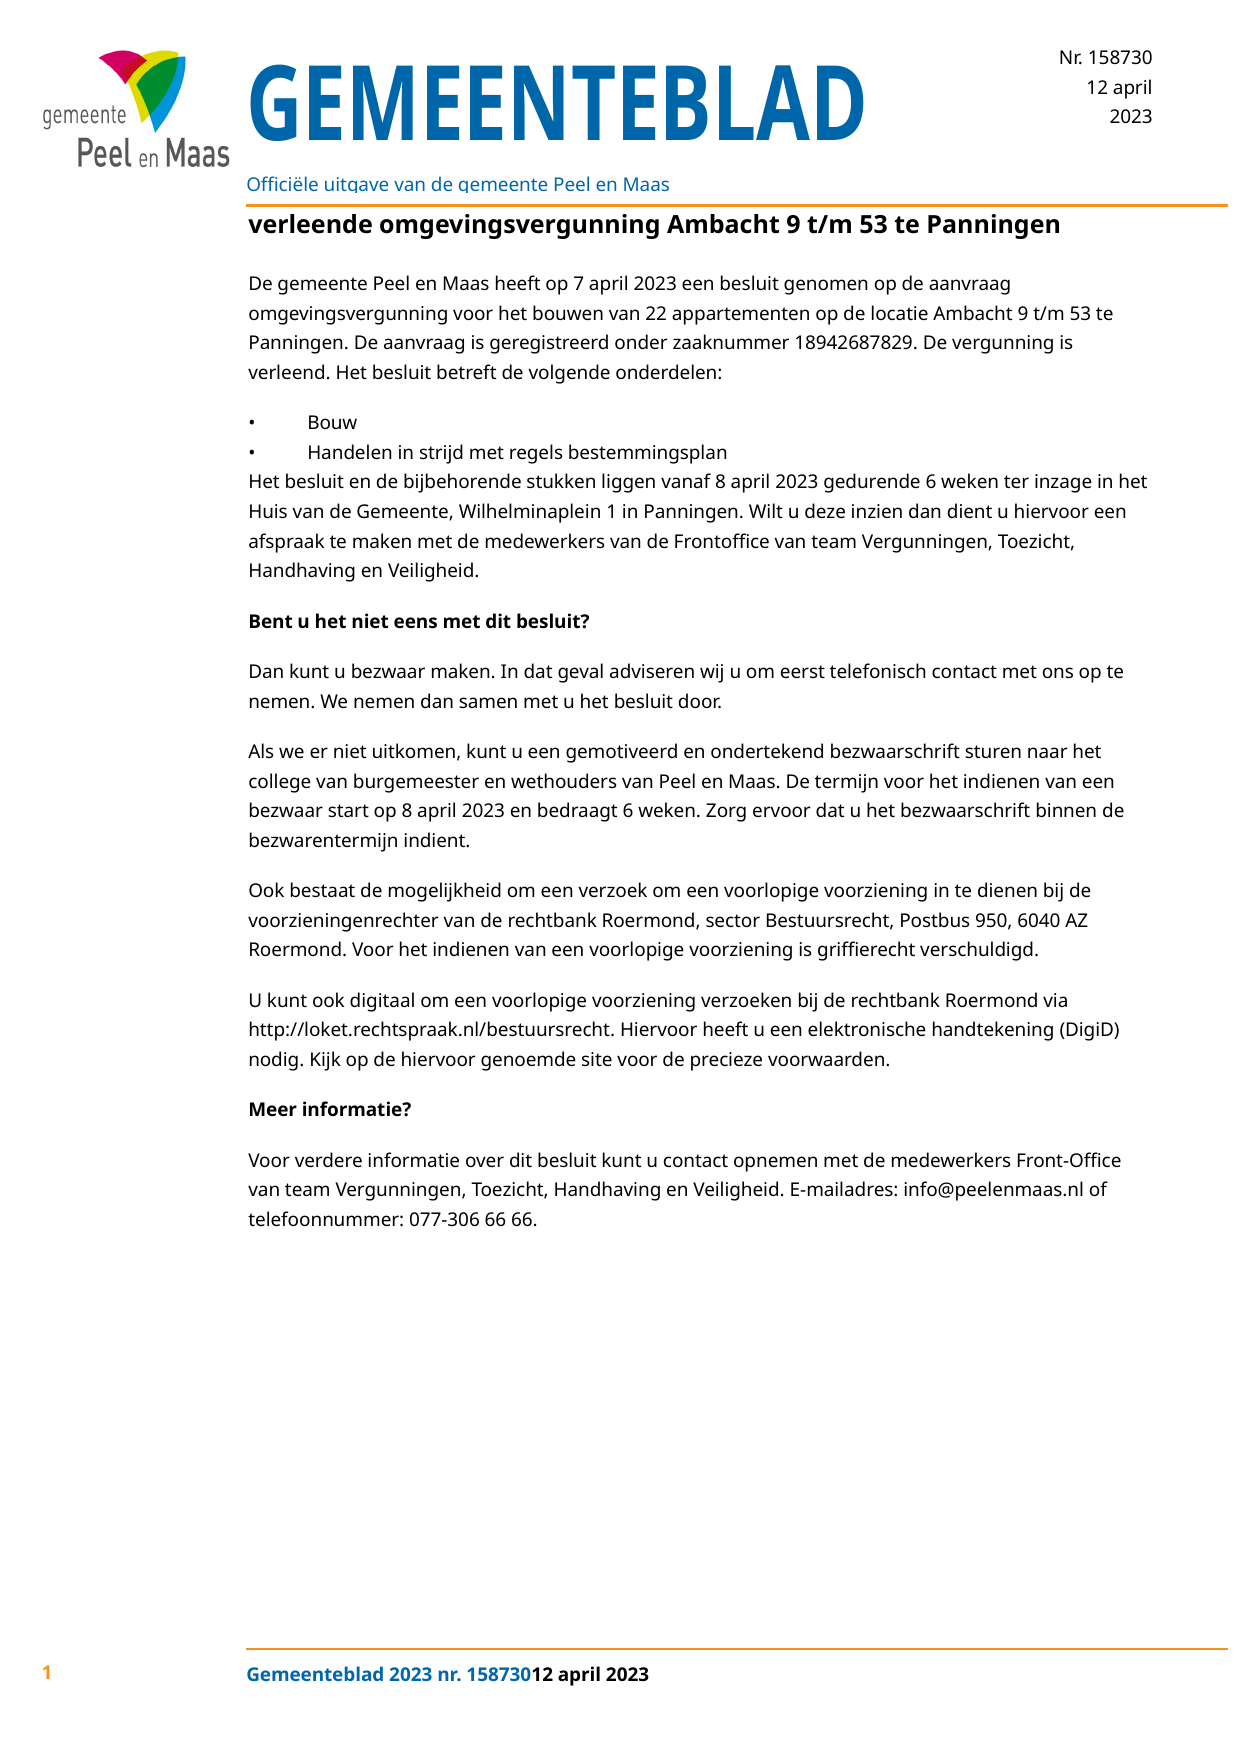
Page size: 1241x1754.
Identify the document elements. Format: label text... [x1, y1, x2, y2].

text Voor verdere informatie over dit besluit kunt u contact opnemen met de medewerkers Front-Office van team Vergunningen, Toezicht, Handhaving en Veiligheid. E-mailadres: info@peelenmaas.nl of telefoonnummer: 077-306 66 66. [248, 1147, 1152, 1232]
text De gemeente Peel en Maas heeft op 7 april 2023 een besluit genomen op de aanvraag omgevingsvergunning voor het bouwen van 22 appartementen op de locatie Ambacht 9 t/m 53 te Panningen. De aanvraag is geregistreerd onder zaaknummer 18942687829. De vergunning is verleend. Het besluit betreft de volgende onderdelen: [248, 270, 1152, 385]
list Handelen in strijd met regels bestemmingsplan [248, 439, 1152, 465]
text Bent u het niet eens met dit besluit? [248, 608, 1152, 633]
text U kunt ook digitaal om een voorlopige voorziening verzoeken bij de rechtbank Roermond via http://loket.rechtspraak.nl/bestuursrecht. Hiervoor heeft u een elektronische handtekening (DigiD) nodig. Kijk op de hiervoor genoemde site voor de precieze voorwaarden. [248, 987, 1152, 1072]
list Bouw [248, 409, 1152, 435]
text Dan kunt u bezwaar maken. In dat geval adviseren wij u om eerst telefonisch contact met ons op te nemen. We nemen dan samen met u het besluit door. [248, 658, 1152, 713]
text verleende omgevingsvergunning Ambacht 9 t/m 53 te Panningen [248, 207, 1152, 241]
text Ook bestaat de mogelijkheid om een verzoek om een voorlopige voorziening in te dienen bij de voorzieningenrechter van de rechtbank Roermond, sector Bestuursrecht, Postbus 950, 6040 AZ Roermond. Voor het indienen van een voorlopige voorziening is griffierecht verschuldigd. [248, 877, 1152, 962]
text Als we er niet uitkomen, kunt u een gemotiveerd en ondertekend bezwaarschrift sturen naar het college van burgemeester en wethouders van Peel en Maas. De termijn voor het indienen van een bezwaar start op 8 april 2023 en bedraagt 6 weken. Zorg ervoor dat u het bezwaarschrift binnen de bezwarentermijn indient. [248, 738, 1152, 853]
text Meer informatie? [248, 1097, 1152, 1122]
picture [41, 47, 231, 172]
text Het besluit en de bijbehorende stukken liggen vanaf 8 april 2023 gedurende 6 weken ter inzage in het Huis van de Gemeente, Wilhelminaplein 1 in Panningen. Wilt u deze inzien dan dient u hiervoor een afspraak te maken met de medewerkers van de Frontoffice van team Vergunningen, Toezicht, Handhaving en Veiligheid. [248, 469, 1152, 583]
